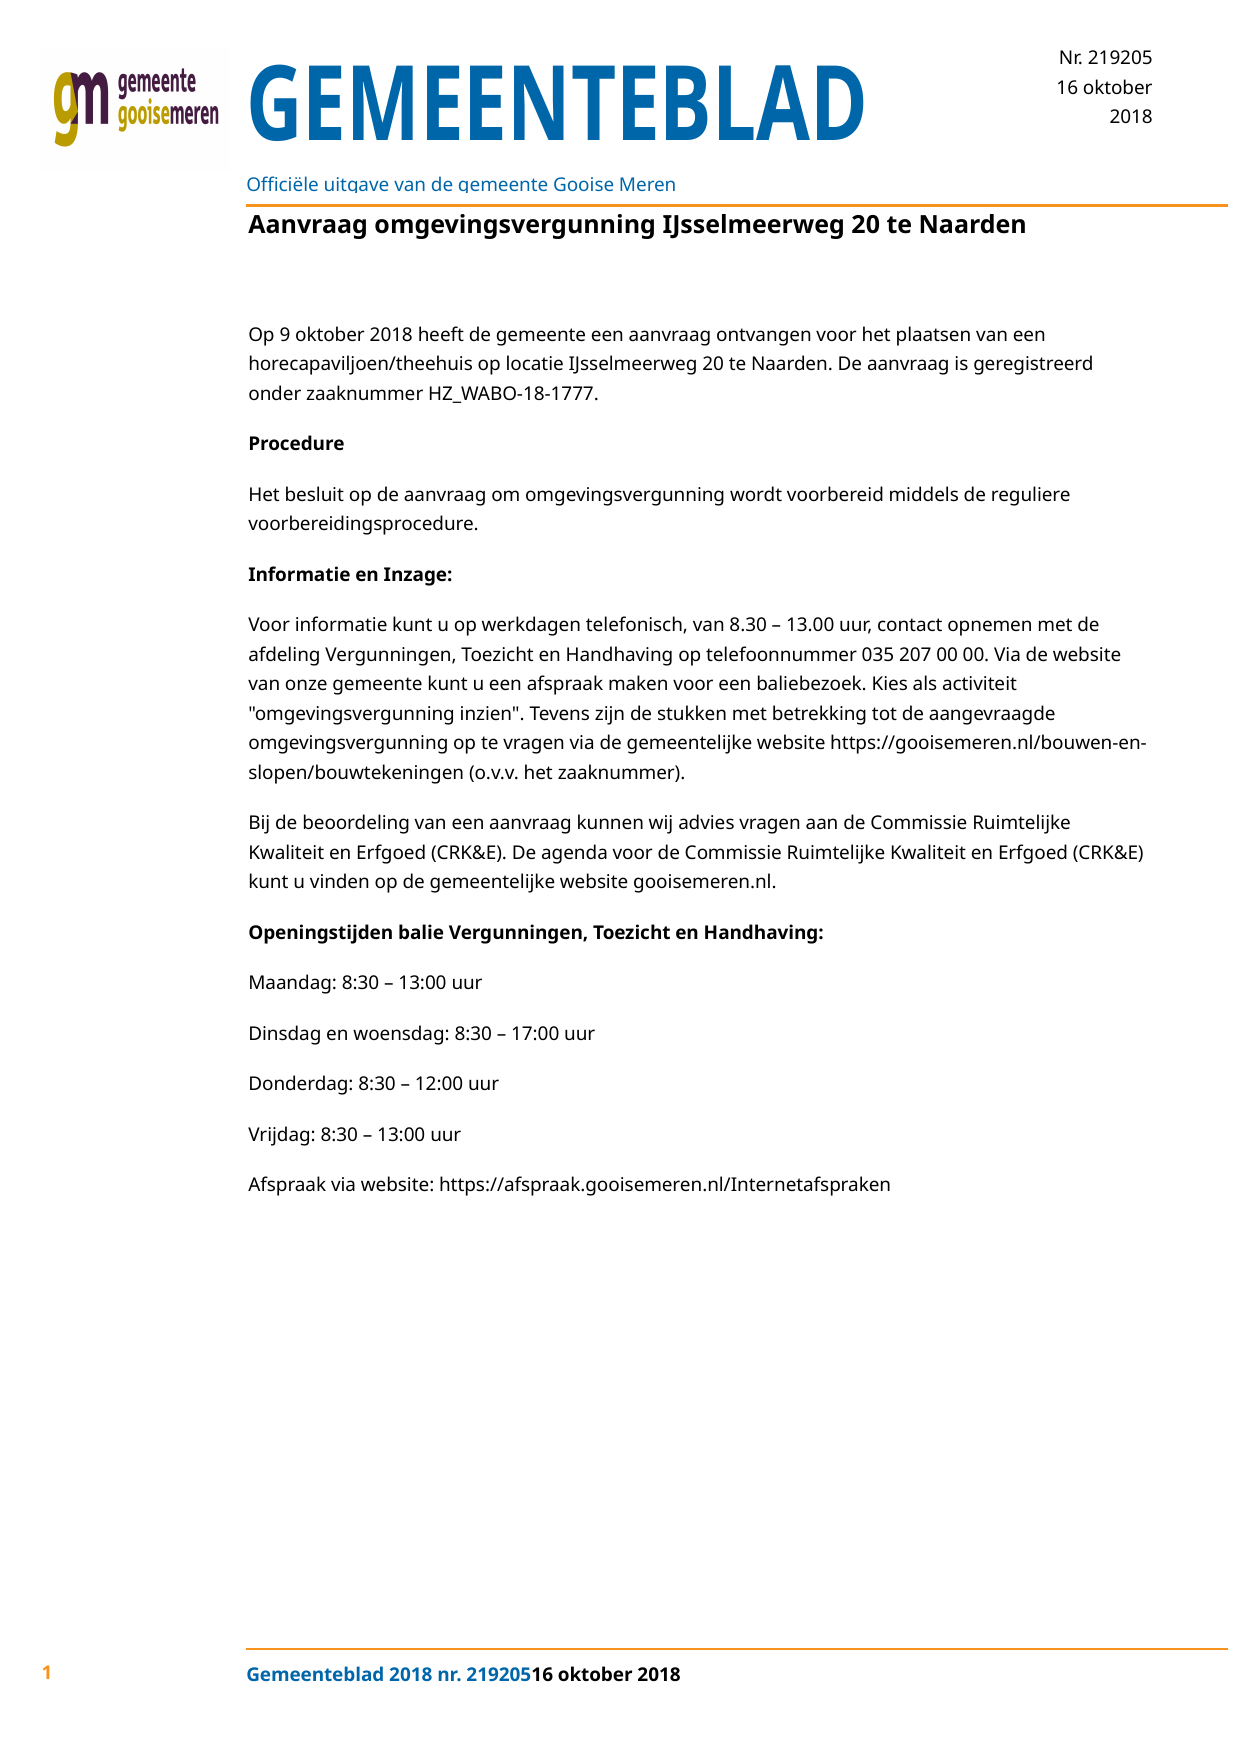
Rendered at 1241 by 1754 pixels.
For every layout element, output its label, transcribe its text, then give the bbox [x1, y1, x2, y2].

text Afspraak via website: https://afspraak.gooisemeren.nl/Internetafspraken [248, 1171, 1152, 1197]
text Vrijdag: 8:30 – 13:00 uur [248, 1121, 1152, 1146]
text Op 9 oktober 2018 heeft de gemeente een aanvraag ontvangen voor het plaatsen van een horecapaviljoen/theehuis op locatie IJsselmeerweg 20 te Naarden. De aanvraag is geregistreerd onder zaaknummer HZ_WABO-18-1777. [248, 321, 1152, 406]
text Maandag: 8:30 – 13:00 uur [248, 969, 1152, 995]
text Procedure [248, 430, 1152, 456]
text Donderdag: 8:30 – 12:00 uur [248, 1070, 1152, 1096]
text Openingstijden balie Vergunningen, Toezicht en Handhaving: [248, 919, 1152, 945]
text Aanvraag omgevingsvergunning IJsselmeerweg 20 te Naarden [248, 207, 1152, 241]
text Bij de beoordeling van een aanvraag kunnen wij advies vragen aan de Commissie Ruimtelijke Kwaliteit en Erfgoed (CRK&E). De agenda voor de Commissie Ruimtelijke Kwaliteit en Erfgoed (CRK&E) kunt u vinden op de gemeentelijke website gooisemeren.nl. [248, 809, 1152, 894]
text Informatie en Inzage: [248, 561, 1152, 586]
text Het besluit op de aanvraag om omgevingsvergunning wordt voorbereid middels de reguliere voorbereidingsprocedure. [248, 481, 1152, 536]
picture [41, 47, 231, 172]
text Dinsdag en woensdag: 8:30 – 17:00 uur [248, 1020, 1152, 1046]
text Voor informatie kunt u op werkdagen telefonisch, van 8.30 – 13.00 uur, contact opnemen met de afdeling Vergunningen, Toezicht en Handhaving op telefoonnummer 035 207 00 00. Via de website van onze gemeente kunt u een afspraak maken voor een baliebezoek. Kies als activiteit "omgevingsvergunning inzien". Tevens zijn de stukken met betrekking tot de aangevraagde omgevingsvergunning op te vragen via de gemeentelijke website https://gooisemeren.nl/bouwen-en-slopen/bouwtekeningen (o.v.v. het zaaknummer). [248, 611, 1152, 785]
